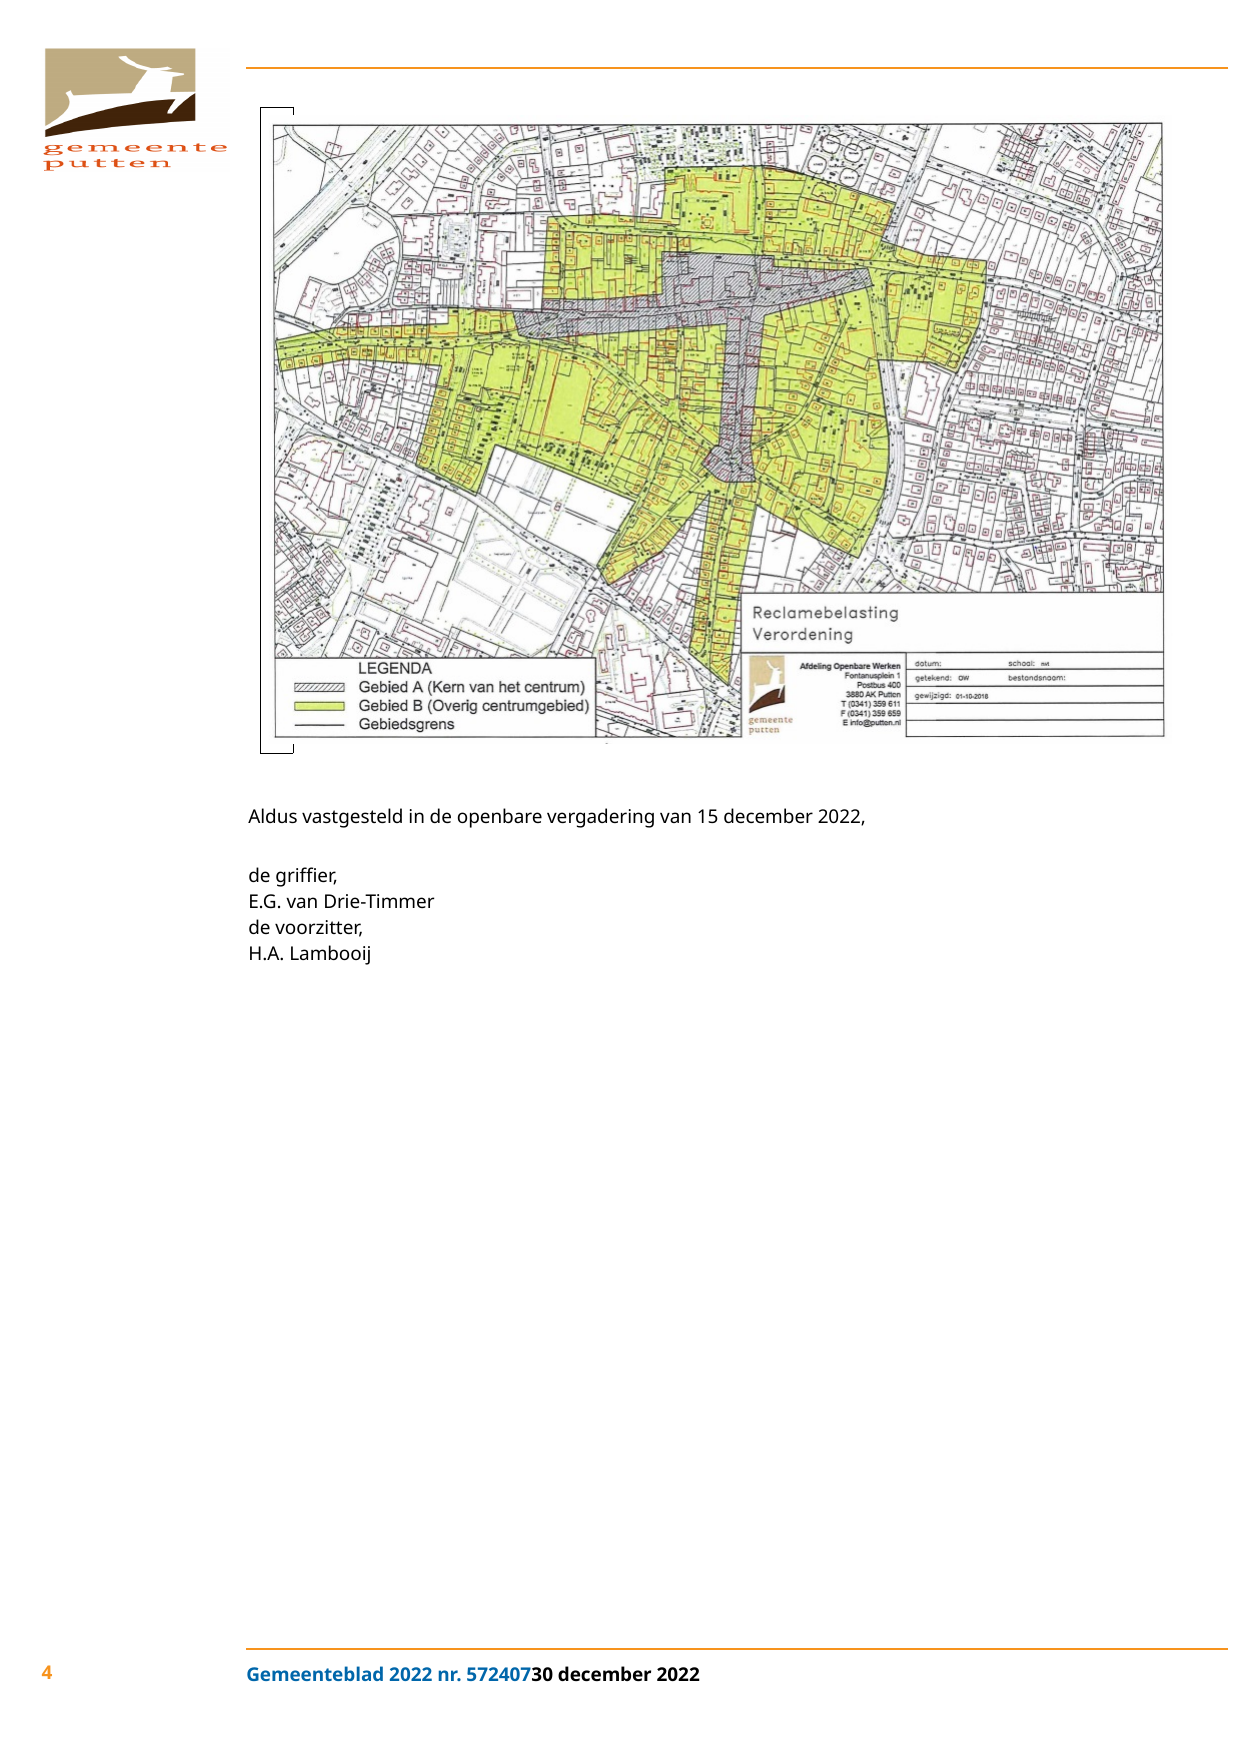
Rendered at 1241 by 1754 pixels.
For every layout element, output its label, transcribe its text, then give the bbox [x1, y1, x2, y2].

picture [41, 47, 231, 172]
text H.A. Lambooij [248, 940, 1152, 966]
text E.G. van Drie-Timmer [248, 888, 1152, 914]
picture [268, 115, 1173, 744]
text Aldus vastgesteld in de openbare vergadering van 15 december 2022, [248, 803, 1152, 829]
text de griffier, [248, 863, 1152, 888]
text de voorzitter, [248, 914, 1152, 940]
